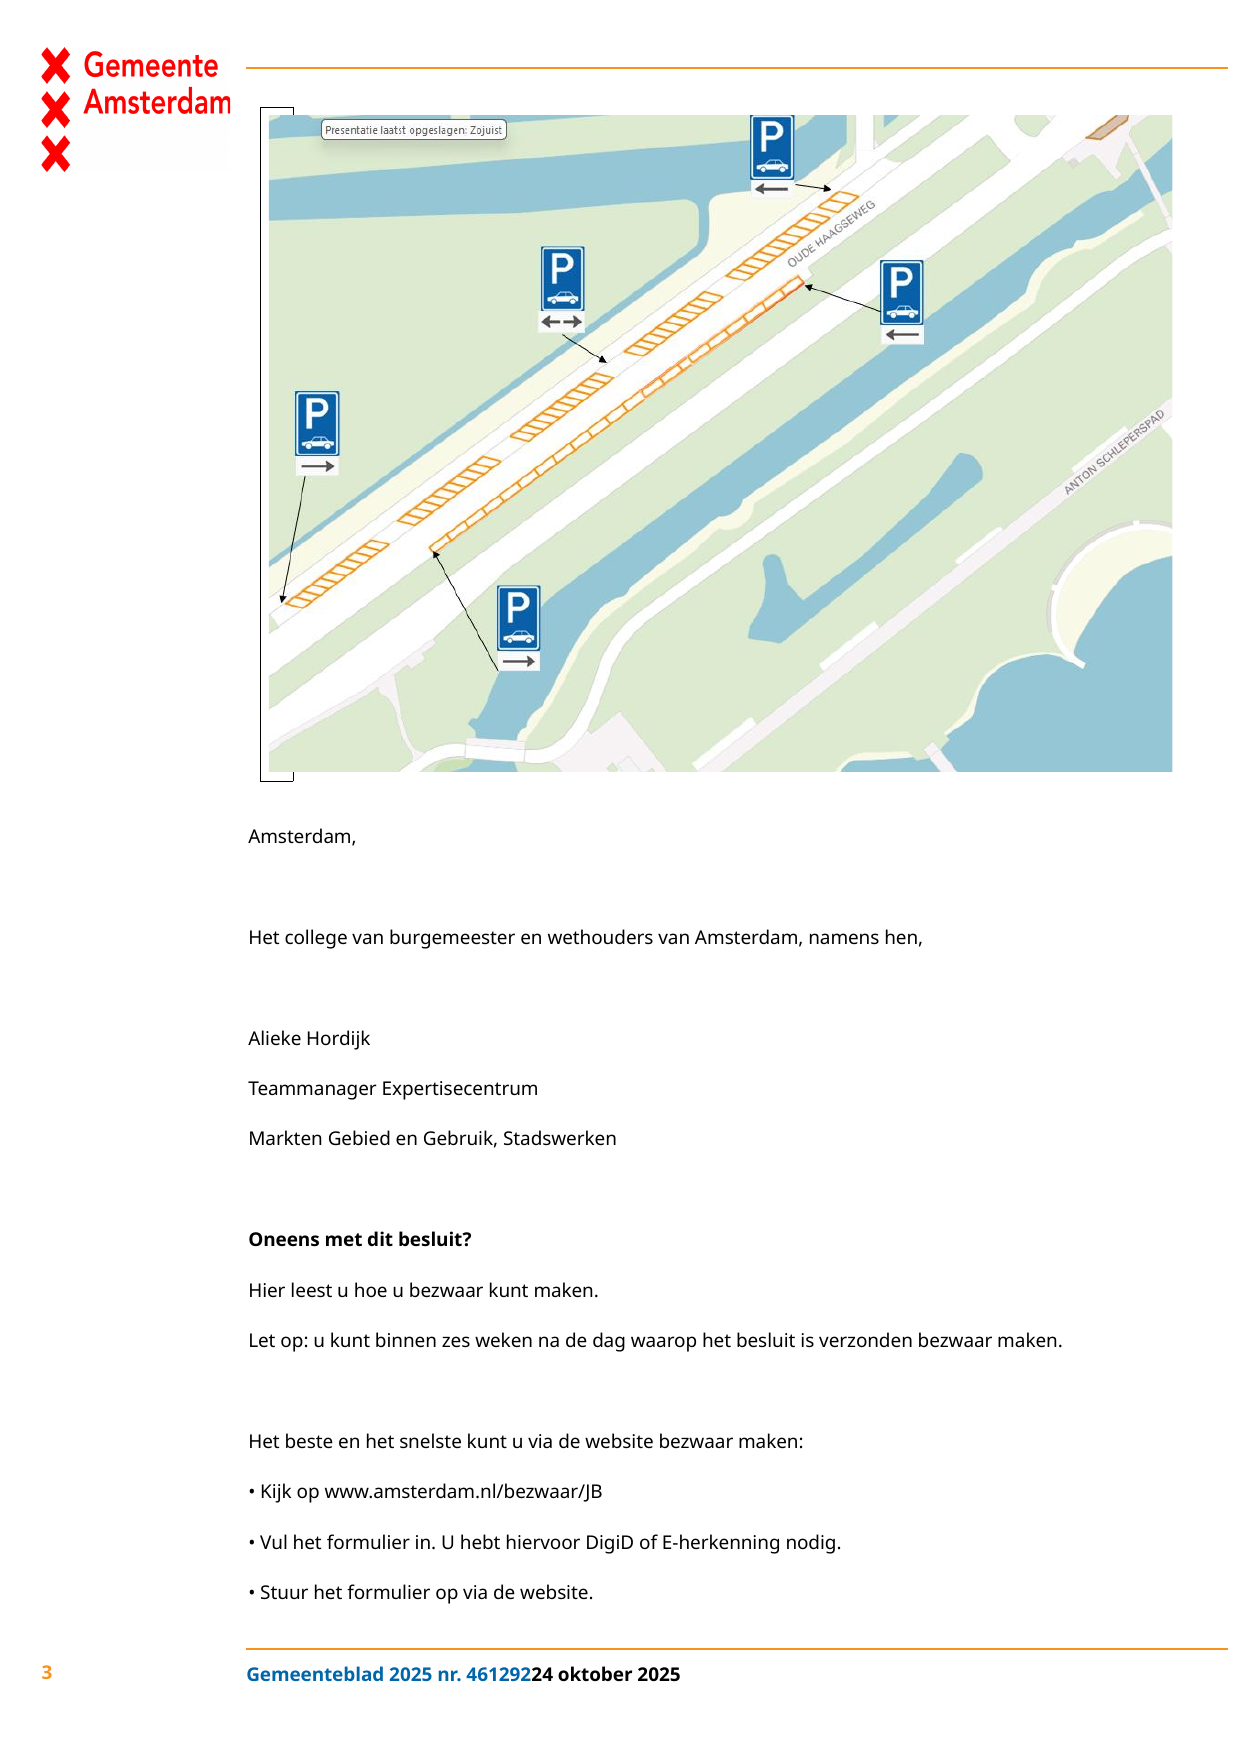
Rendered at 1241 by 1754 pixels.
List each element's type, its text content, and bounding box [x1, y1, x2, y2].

text Alieke Hordijk [248, 1025, 1152, 1051]
text Teammanager Expertisecentrum [248, 1075, 1152, 1101]
text Markten Gebied en Gebruik, Stadswerken [248, 1126, 1152, 1151]
text Amsterdam, [248, 823, 1152, 849]
text Let op: u kunt binnen zes weken na de dag waarop het besluit is verzonden bezwaar maken. [248, 1327, 1152, 1353]
text • Vul het formulier in. U hebt hiervoor DigiD of E-herkenning nodig. [248, 1529, 1152, 1555]
text Het beste en het snelste kunt u via de website bezwaar maken: [248, 1428, 1152, 1454]
text • Kijk op www.amsterdam.nl/bezwaar/JB [248, 1478, 1152, 1504]
text • Stuur het formulier op via de website. [248, 1579, 1152, 1605]
picture [41, 47, 231, 172]
text Het college van burgemeester en wethouders van Amsterdam, namens hen, [248, 924, 1152, 950]
picture [268, 115, 1173, 772]
text Oneens met dit besluit? [248, 1226, 1152, 1252]
text Hier leest u hoe u bezwaar kunt maken. [248, 1277, 1152, 1303]
